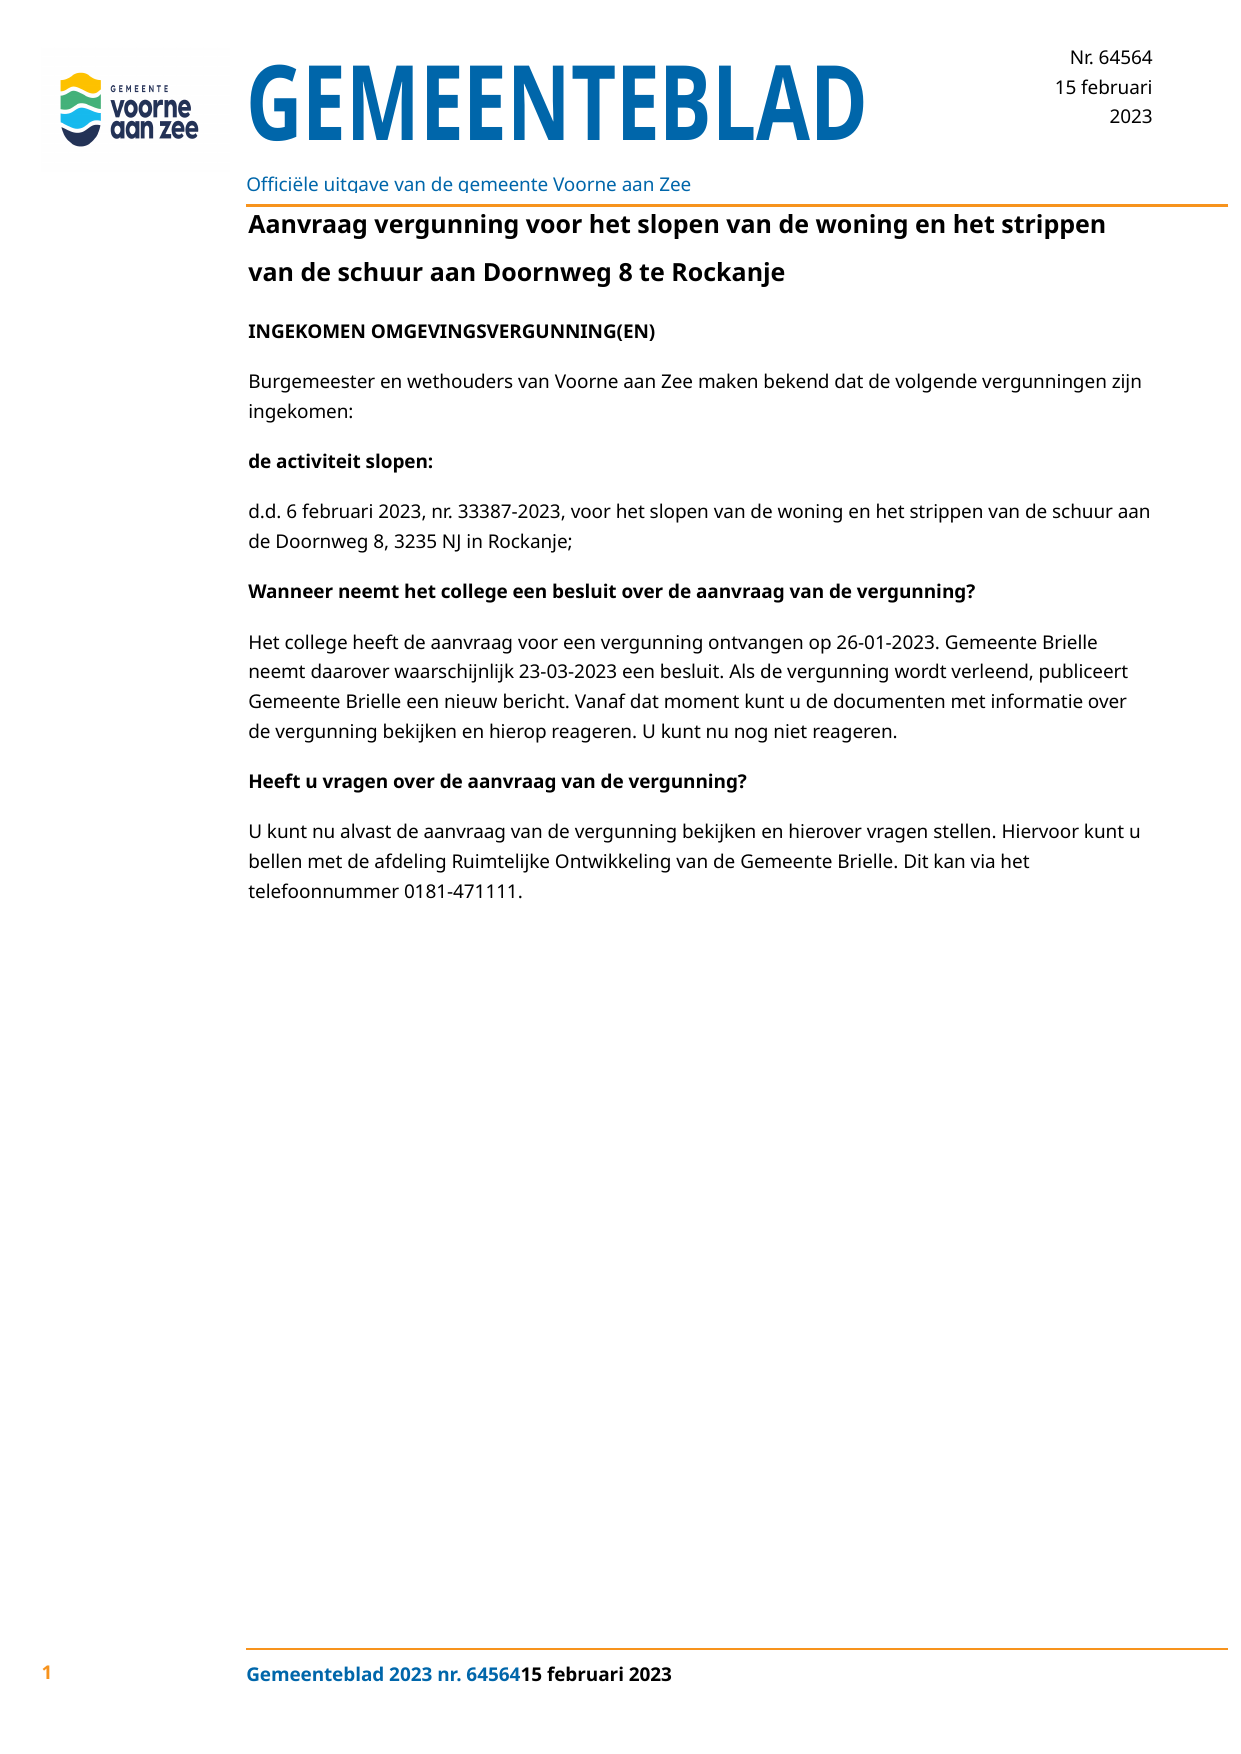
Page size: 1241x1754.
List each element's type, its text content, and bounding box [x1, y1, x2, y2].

text INGEKOMEN OMGEVINGSVERGUNNING(EN) [248, 318, 1152, 344]
text Het college heeft de aanvraag voor een vergunning ontvangen op 26-01-2023. Gemeente Brielle neemt daarover waarschijnlijk 23-03-2023 een besluit. Als de vergunning wordt verleend, publiceert Gemeente Brielle een nieuw bericht. Vanaf dat moment kunt u de documenten met informatie over de vergunning bekijken en hierop reageren. U kunt nu nog niet reageren. [248, 629, 1152, 744]
text Aanvraag vergunning voor het slopen van de woning en het strippen van de schuur aan Doornweg 8 te Rockanje [248, 207, 1152, 288]
text U kunt nu alvast de aanvraag van de vergunning bekijken en hierover vragen stellen. Hiervoor kunt u bellen met de afdeling Ruimtelijke Ontwikkeling van de Gemeente Brielle. Dit kan via het telefoonnummer 0181-471111. [248, 819, 1152, 904]
text Heeft u vragen over de aanvraag van de vergunning? [248, 768, 1152, 794]
picture [41, 47, 231, 172]
text de activiteit slopen: [248, 448, 1152, 474]
text d.d. 6 februari 2023, nr. 33387-2023, voor het slopen van de woning en het strippen van de schuur aan de Doornweg 8, 3235 NJ in Rockanje; [248, 499, 1152, 554]
text Burgemeester en wethouders van Voorne aan Zee maken bekend dat de volgende vergunningen zijn ingekomen: [248, 368, 1152, 424]
text Wanneer neemt het college een besluit over de aanvraag van de vergunning? [248, 579, 1152, 604]
